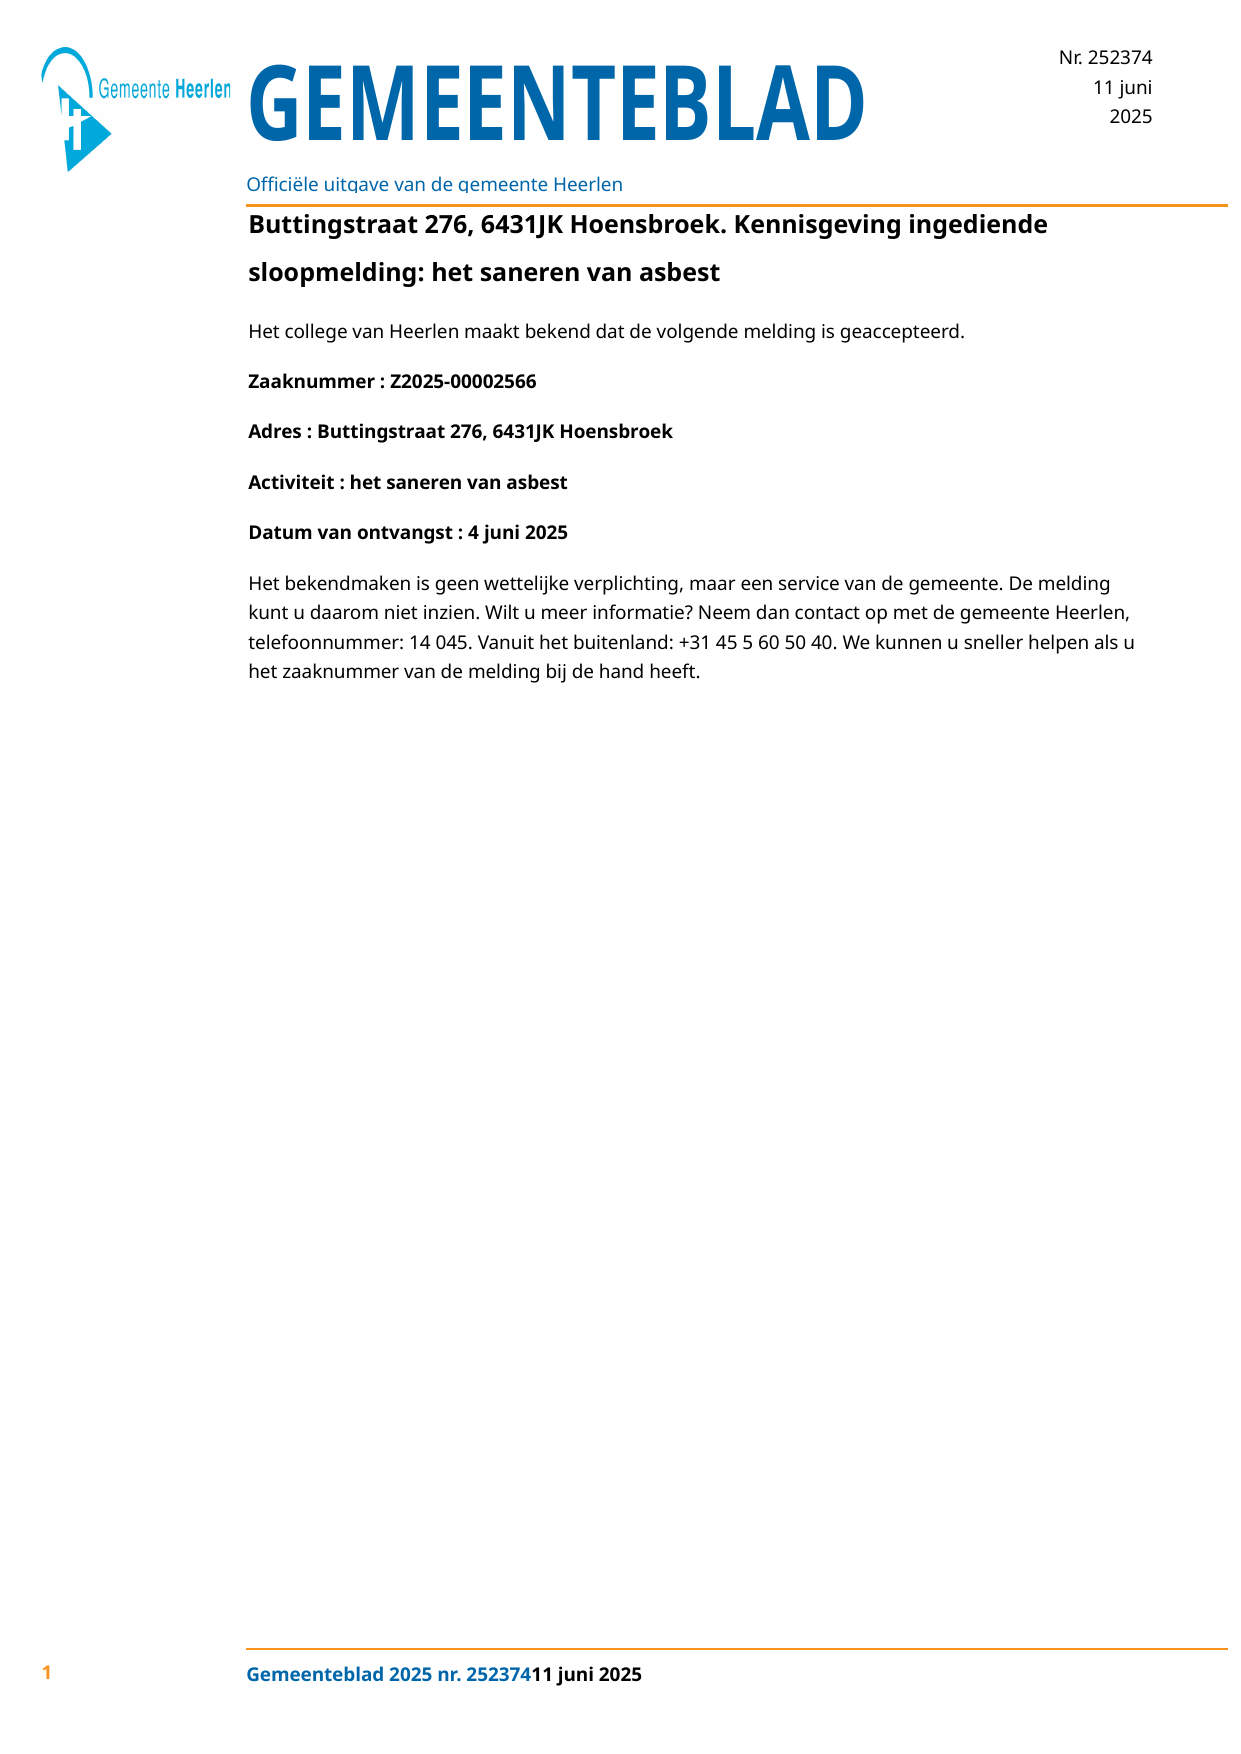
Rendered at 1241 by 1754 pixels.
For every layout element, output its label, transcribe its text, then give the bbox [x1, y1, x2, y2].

picture [41, 47, 59, 70]
picture [41, 47, 231, 172]
text Adres : Buttingstraat 276, 6431JK Hoensbroek [248, 419, 1152, 444]
text Buttingstraat 276, 6431JK Hoensbroek. Kennisgeving ingediende sloopmelding: het saneren van asbest [248, 207, 1152, 288]
text Het college van Heerlen maakt bekend dat de volgende melding is geaccepteerd. [248, 318, 1152, 344]
text Het bekendmaken is geen wettelijke verplichting, maar een service van de gemeente. De melding kunt u daarom niet inzien. Wilt u meer informatie? Neem dan contact op met de gemeente Heerlen, telefoonnummer: 14 045. Vanuit het buitenland: +31 45 5 60 50 40. We kunnen u sneller helpen als u het zaaknummer van de melding bij de hand heeft. [248, 570, 1152, 684]
text Activiteit : het saneren van asbest [248, 469, 1152, 495]
text Datum van ontvangst : 4 juni 2025 [248, 519, 1152, 545]
text Zaaknummer : Z2025-00002566 [248, 368, 1152, 394]
